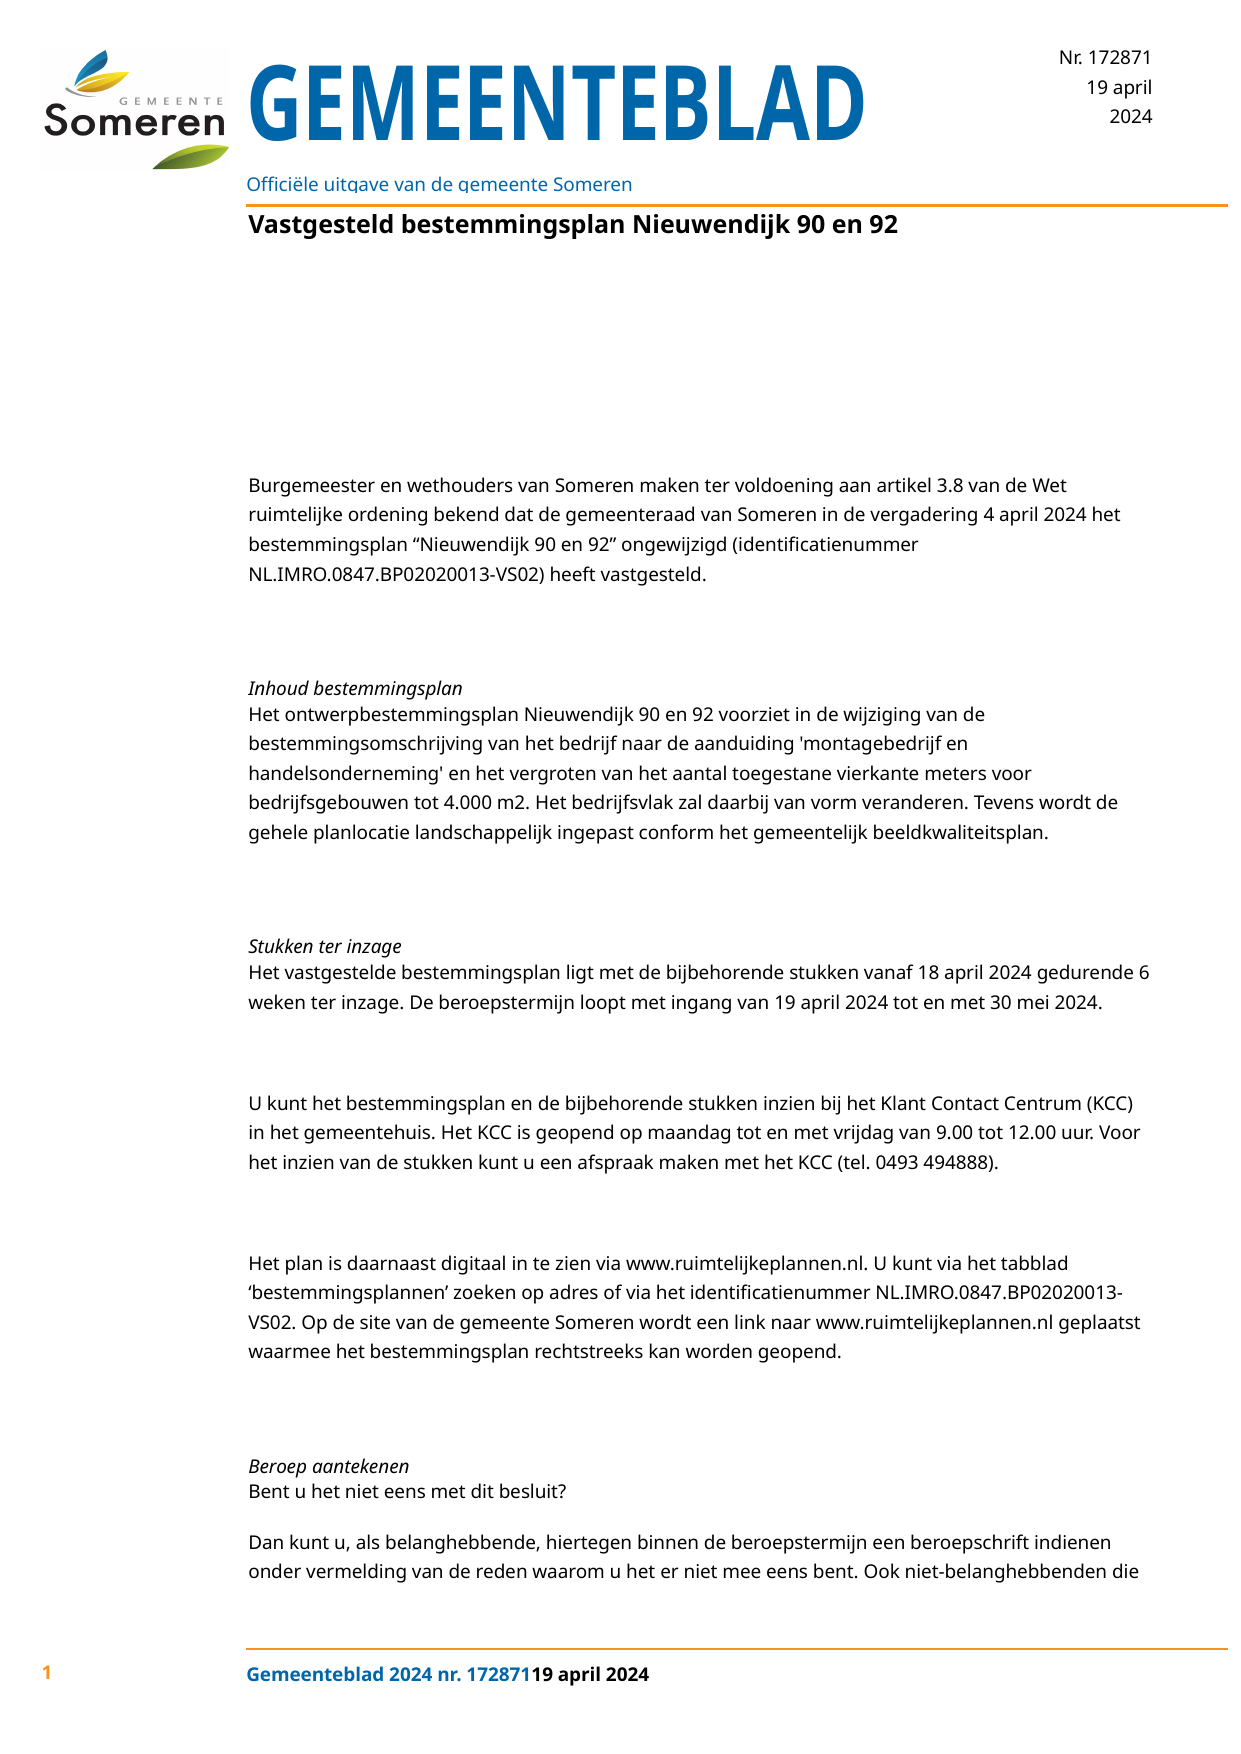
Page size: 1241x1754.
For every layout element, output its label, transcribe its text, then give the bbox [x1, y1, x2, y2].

text Dan kunt u, als belanghebbende, hiertegen binnen de beroepstermijn een beroepschrift indienen onder vermelding van de reden waarom u het er niet mee eens bent. Ook niet-belanghebbenden die [248, 1529, 1152, 1584]
picture [41, 47, 231, 172]
text Stukken ter inzage [248, 933, 1152, 959]
text Inhoud bestemmingsplan [248, 675, 1152, 701]
text Het vastgestelde bestemmingsplan ligt met de bijbehorende stukken vanaf 18 april 2024 gedurende 6 weken ter inzage. De beroepstermijn loopt met ingang van 19 april 2024 tot en met 30 mei 2024. [248, 959, 1152, 1014]
text Beroep aantekenen [248, 1453, 1152, 1478]
text Het ontwerpbestemmingsplan Nieuwendijk 90 en 92 voorziet in de wijziging van de bestemmingsomschrijving van het bedrijf naar de aanduiding 'montagebedrijf en handelsonderneming' en het vergroten van het aantal toegestane vierkante meters voor bedrijfsgebouwen tot 4.000 m2. Het bedrijfsvlak zal daarbij van vorm veranderen. Tevens wordt de gehele planlocatie landschappelijk ingepast conform het gemeentelijk beeldkwaliteitsplan. [248, 701, 1152, 845]
text Bent u het niet eens met dit besluit? [248, 1478, 1152, 1504]
text Burgemeester en wethouders van Someren maken ter voldoening aan artikel 3.8 van de Wet ruimtelijke ordening bekend dat de gemeenteraad van Someren in de vergadering 4 april 2024 het bestemmingsplan “Nieuwendijk 90 en 92” ongewijzigd (identificatienummer NL.IMRO.0847.BP02020013-VS02) heeft vastgesteld. [248, 472, 1152, 586]
text Vastgesteld bestemmingsplan Nieuwendijk 90 en 92 [248, 207, 1152, 241]
text U kunt het bestemmingsplan en de bijbehorende stukken inzien bij het Klant Contact Centrum (KCC) in het gemeentehuis. Het KCC is geopend op maandag tot en met vrijdag van 9.00 tot 12.00 uur. Voor het inzien van de stukken kunt u een afspraak maken met het KCC (tel. 0493 494888). [248, 1090, 1152, 1174]
text Het plan is daarnaast digitaal in te zien via www.ruimtelijkeplannen.nl. U kunt via het tabblad ‘bestemmingsplannen’ zoeken op adres of via het identificatienummer NL.IMRO.0847.BP02020013-VS02. Op de site van de gemeente Someren wordt een link naar www.ruimtelijkeplannen.nl geplaatst waarmee het bestemmingsplan rechtstreeks kan worden geopend. [248, 1250, 1152, 1364]
